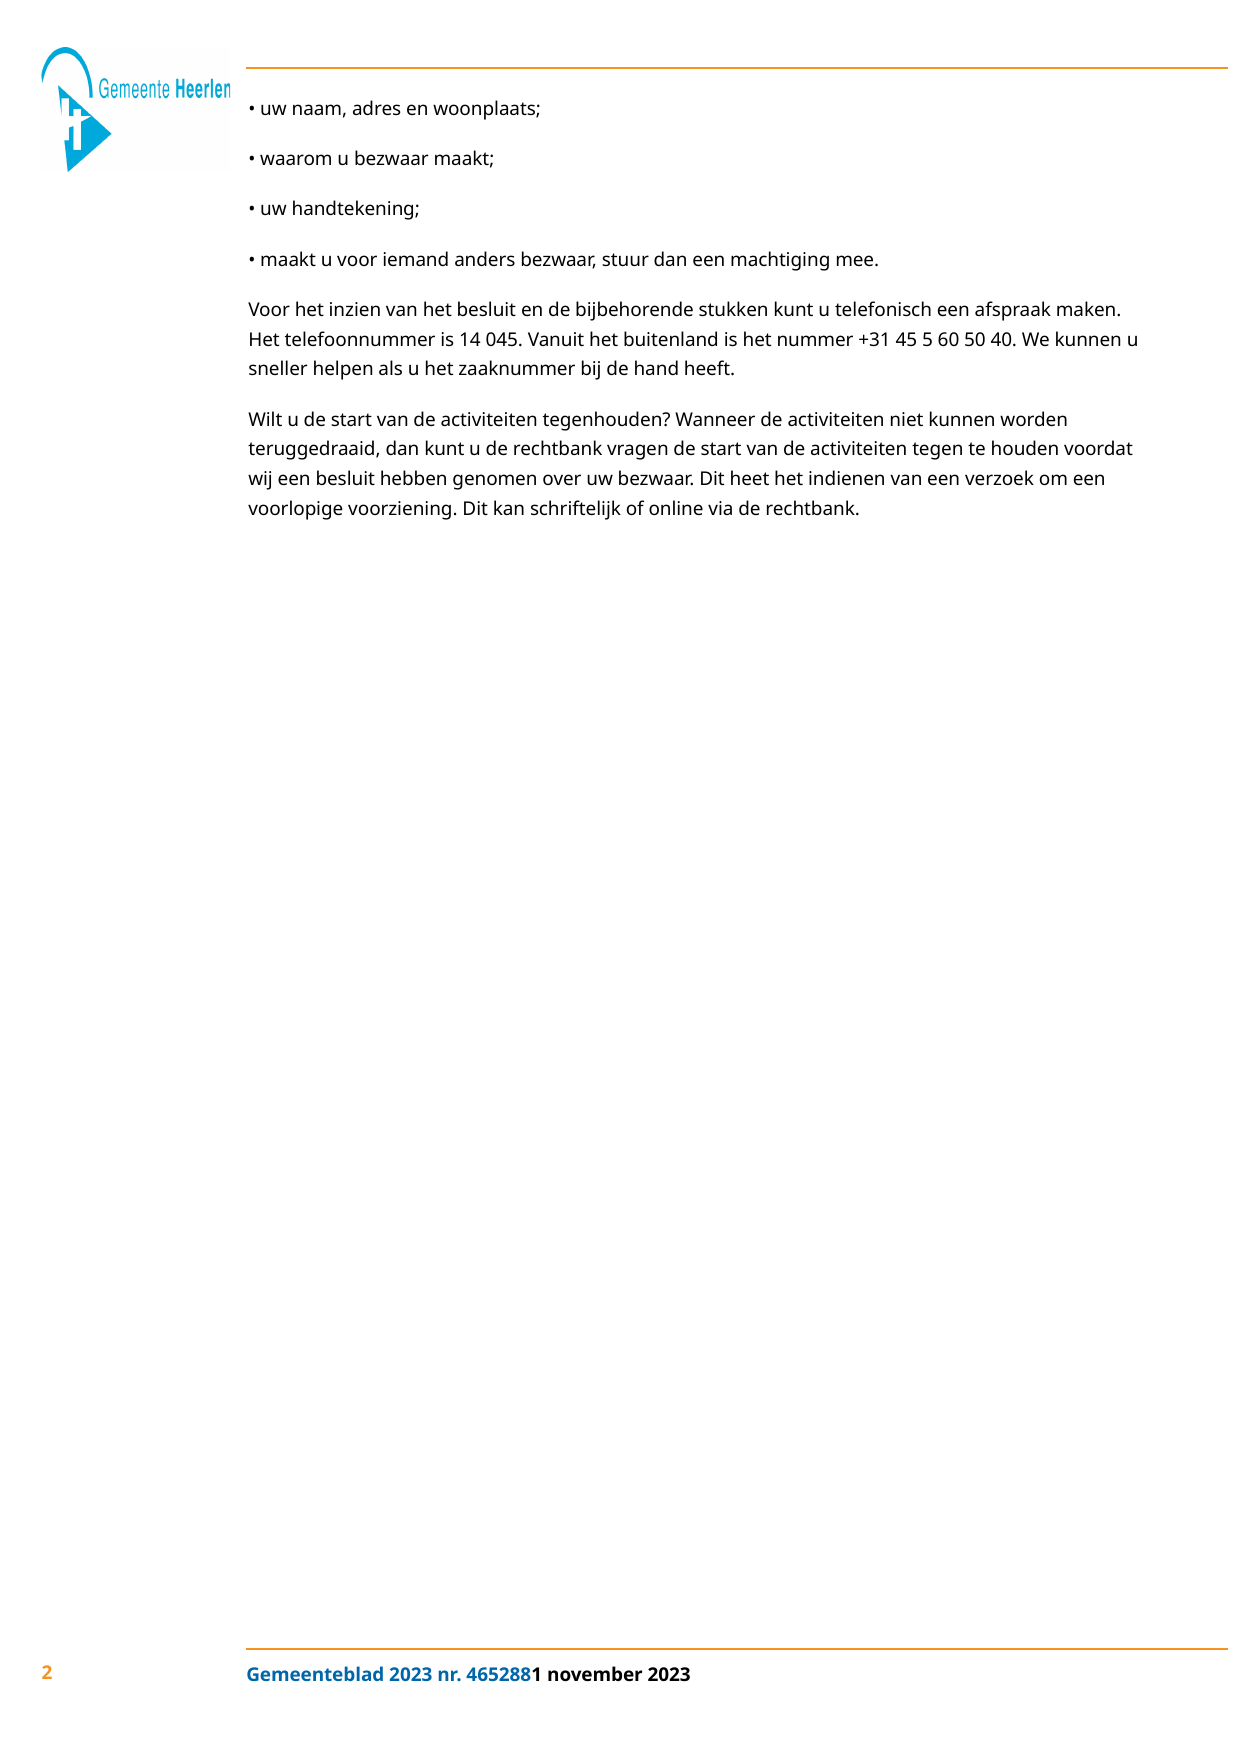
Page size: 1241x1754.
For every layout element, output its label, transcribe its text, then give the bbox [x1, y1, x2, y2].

picture [41, 47, 59, 70]
text • waarom u bezwaar maakt; [248, 145, 1152, 171]
text Voor het inzien van het besluit en de bijbehorende stukken kunt u telefonisch een afspraak maken. Het telefoonnummer is 14 045. Vanuit het buitenland is het nummer +31 45 5 60 50 40. We kunnen u sneller helpen als u het zaaknummer bij de hand heeft. [248, 296, 1152, 381]
text • maakt u voor iemand anders bezwaar, stuur dan een machtiging mee. [248, 246, 1152, 272]
text • uw naam, adres en woonplaats; [248, 95, 1152, 121]
picture [41, 47, 231, 172]
text Wilt u de start van de activiteiten tegenhouden? Wanneer de activiteiten niet kunnen worden teruggedraaid, dan kunt u de rechtbank vragen de start van de activiteiten tegen te houden voordat wij een besluit hebben genomen over uw bezwaar. Dit heet het indienen van een verzoek om een voorlopige voorziening. Dit kan schriftelijk of online via de rechtbank. [248, 406, 1152, 521]
text • uw handtekening; [248, 196, 1152, 221]
